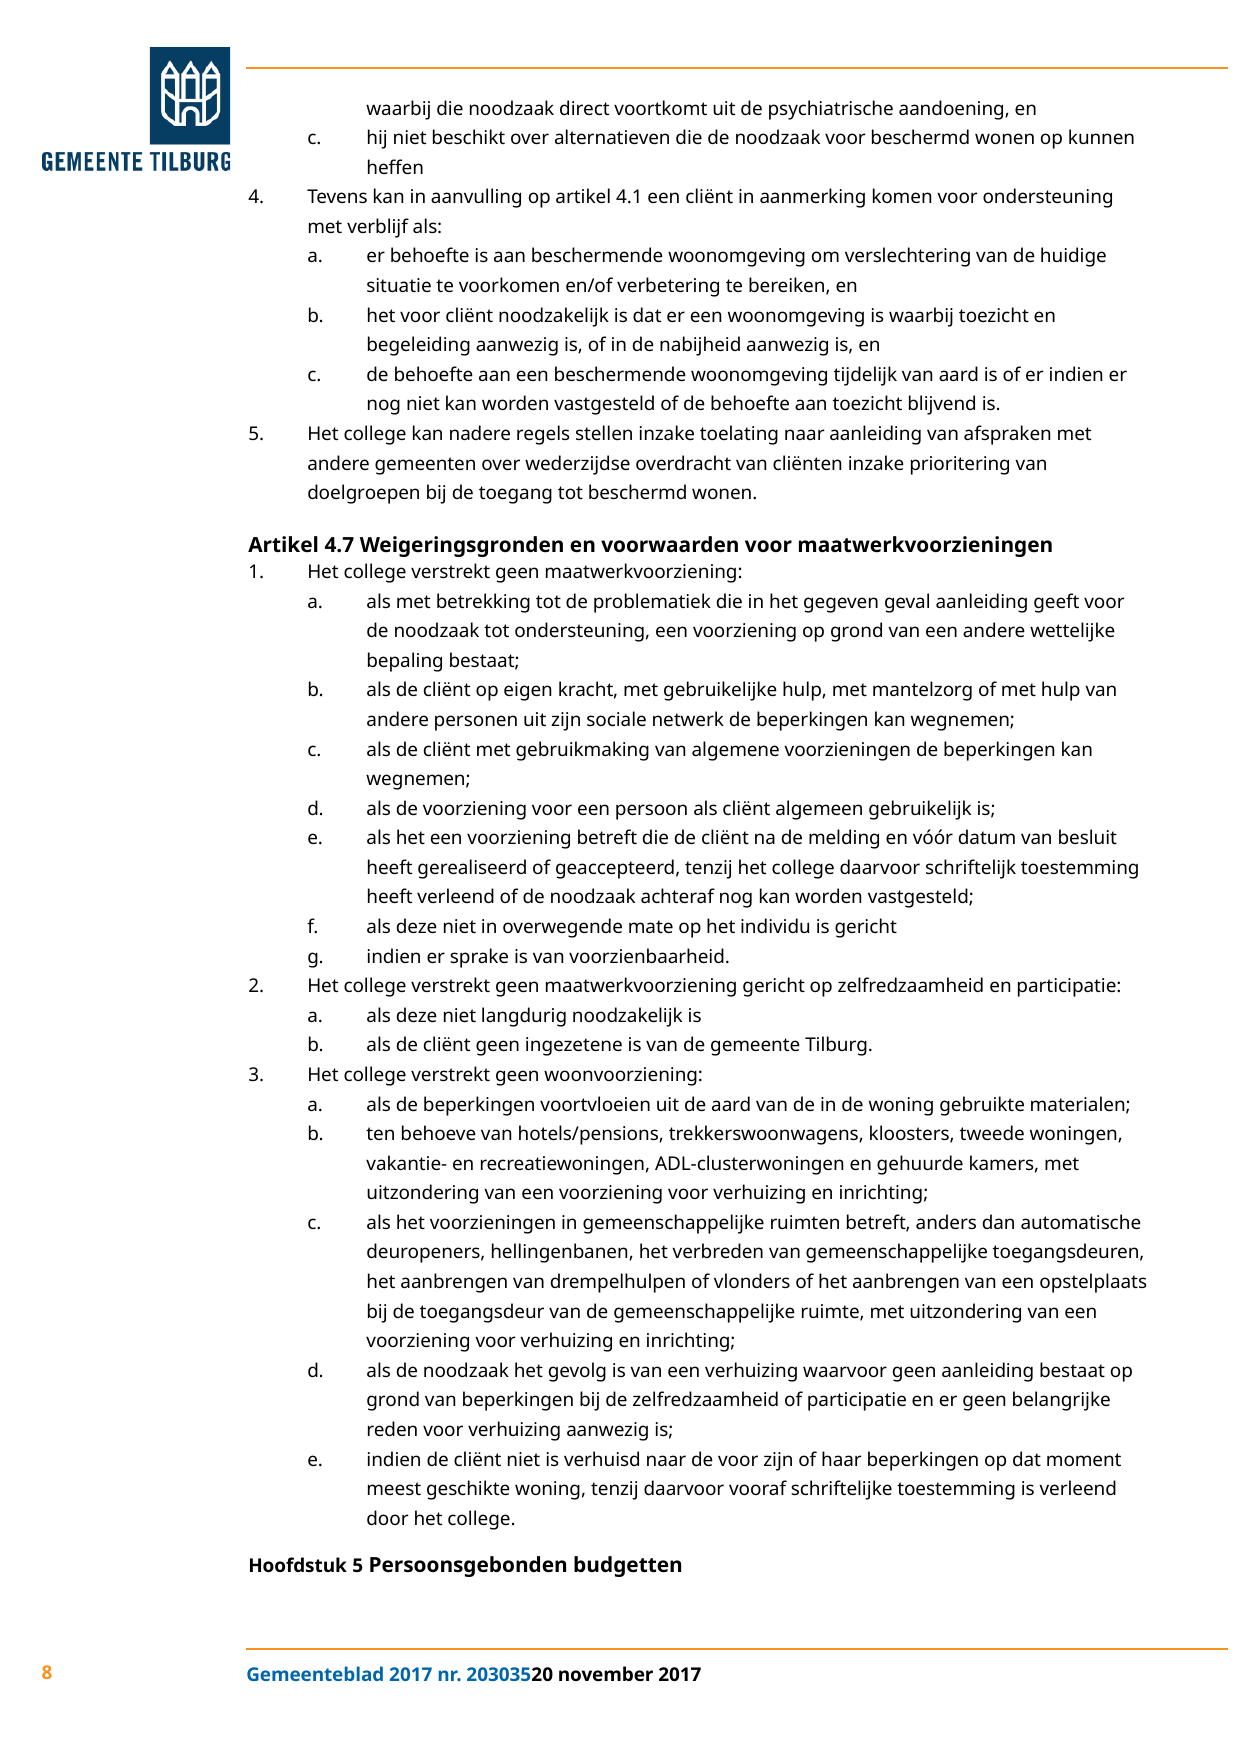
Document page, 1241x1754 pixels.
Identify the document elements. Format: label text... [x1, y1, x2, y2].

list waarbij die noodzaak direct voortkomt uit de psychiatrische aandoening, en [307, 95, 1152, 121]
list Het college kan nadere regels stellen inzake toelating naar aanleiding van afspraken met andere gemeenten over wederzijdse overdracht van cliënten inzake prioritering van doelgroepen bij de toegang tot beschermd wonen. [248, 420, 1152, 505]
list indien de cliënt niet is verhuisd naar de voor zijn of haar beperkingen op dat moment meest geschikte woning, tenzij daarvoor vooraf schriftelijke toestemming is verleend door het college. [307, 1446, 1152, 1531]
list Het college verstrekt geen woonvoorziening: [248, 1061, 1152, 1087]
list indien er sprake is van voorzienbaarheid. [307, 943, 1152, 968]
list ten behoeve van hotels/pensions, trekkerswoonwagens, kloosters, tweede woningen, vakantie- en recreatiewoningen, ADL-clusterwoningen en gehuurde kamers, met uitzondering van een voorziening voor verhuizing en inrichting; [307, 1120, 1152, 1205]
list Tevens kan in aanvulling op artikel 4.1 een cliënt in aanmerking komen voor ondersteuning met verblijf als: [248, 183, 1152, 239]
list als de noodzaak het gevolg is van een verhuizing waarvoor geen aanleiding bestaat op grond van beperkingen bij de zelfredzaamheid of participatie en er geen belangrijke reden voor verhuizing aanwezig is; [307, 1357, 1152, 1442]
list er behoefte is aan beschermende woonomgeving om verslechtering van de huidige situatie te voorkomen en/of verbetering te bereiken, en [307, 243, 1152, 298]
list het voor cliënt noodzakelijk is dat er een woonomgeving is waarbij toezicht en begeleiding aanwezig is, of in de nabijheid aanwezig is, en [307, 302, 1152, 357]
list als deze niet langdurig noodzakelijk is [307, 1002, 1152, 1028]
list als deze niet in overwegende mate op het individu is gericht [307, 913, 1152, 939]
text Hoofdstuk 5 Persoonsgebonden budgetten [248, 1551, 1152, 1579]
text Artikel 4.7 Weigeringsgronden en voorwaarden voor maatwerkvoorzieningen [248, 530, 1152, 558]
list als met betrekking tot de problematiek die in het gegeven geval aanleiding geeft voor de noodzaak tot ondersteuning, een voorziening op grond van een andere wettelijke bepaling bestaat; [307, 588, 1152, 673]
list de behoefte aan een beschermende woonomgeving tijdelijk van aard is of er indien er nog niet kan worden vastgesteld of de behoefte aan toezicht blijvend is. [307, 361, 1152, 416]
list hij niet beschikt over alternatieven die de noodzaak voor beschermd wonen op kunnen heffen [307, 124, 1152, 180]
list als het voorzieningen in gemeenschappelijke ruimten betreft, anders dan automatische deuropeners, hellingenbanen, het verbreden van gemeenschappelijke toegangsdeuren, het aanbrengen van drempelhulpen of vlonders of het aanbrengen van een opstelplaats bij de toegangsdeur van de gemeenschappelijke ruimte, met uitzondering van een voorziening voor verhuizing en inrichting; [307, 1209, 1152, 1353]
list Het college verstrekt geen maatwerkvoorziening gericht op zelfredzaamheid en participatie: [248, 972, 1152, 998]
list als de beperkingen voortvloeien uit de aard van de in de woning gebruikte materialen; [307, 1091, 1152, 1116]
list als de voorziening voor een persoon als cliënt algemeen gebruikelijk is; [307, 795, 1152, 821]
list als de cliënt met gebruikmaking van algemene voorzieningen de beperkingen kan wegnemen; [307, 736, 1152, 791]
list als het een voorziening betreft die de cliënt na de melding en vóór datum van besluit heeft gerealiseerd of geaccepteerd, tenzij het college daarvoor schriftelijk toestemming heeft verleend of de noodzaak achteraf nog kan worden vastgesteld; [307, 824, 1152, 909]
list Het college verstrekt geen maatwerkvoorziening: [248, 558, 1152, 584]
picture [41, 47, 231, 172]
list als de cliënt op eigen kracht, met gebruikelijke hulp, met mantelzorg of met hulp van andere personen uit zijn sociale netwerk de beperkingen kan wegnemen; [307, 677, 1152, 732]
list als de cliënt geen ingezetene is van de gemeente Tilburg. [307, 1032, 1152, 1057]
